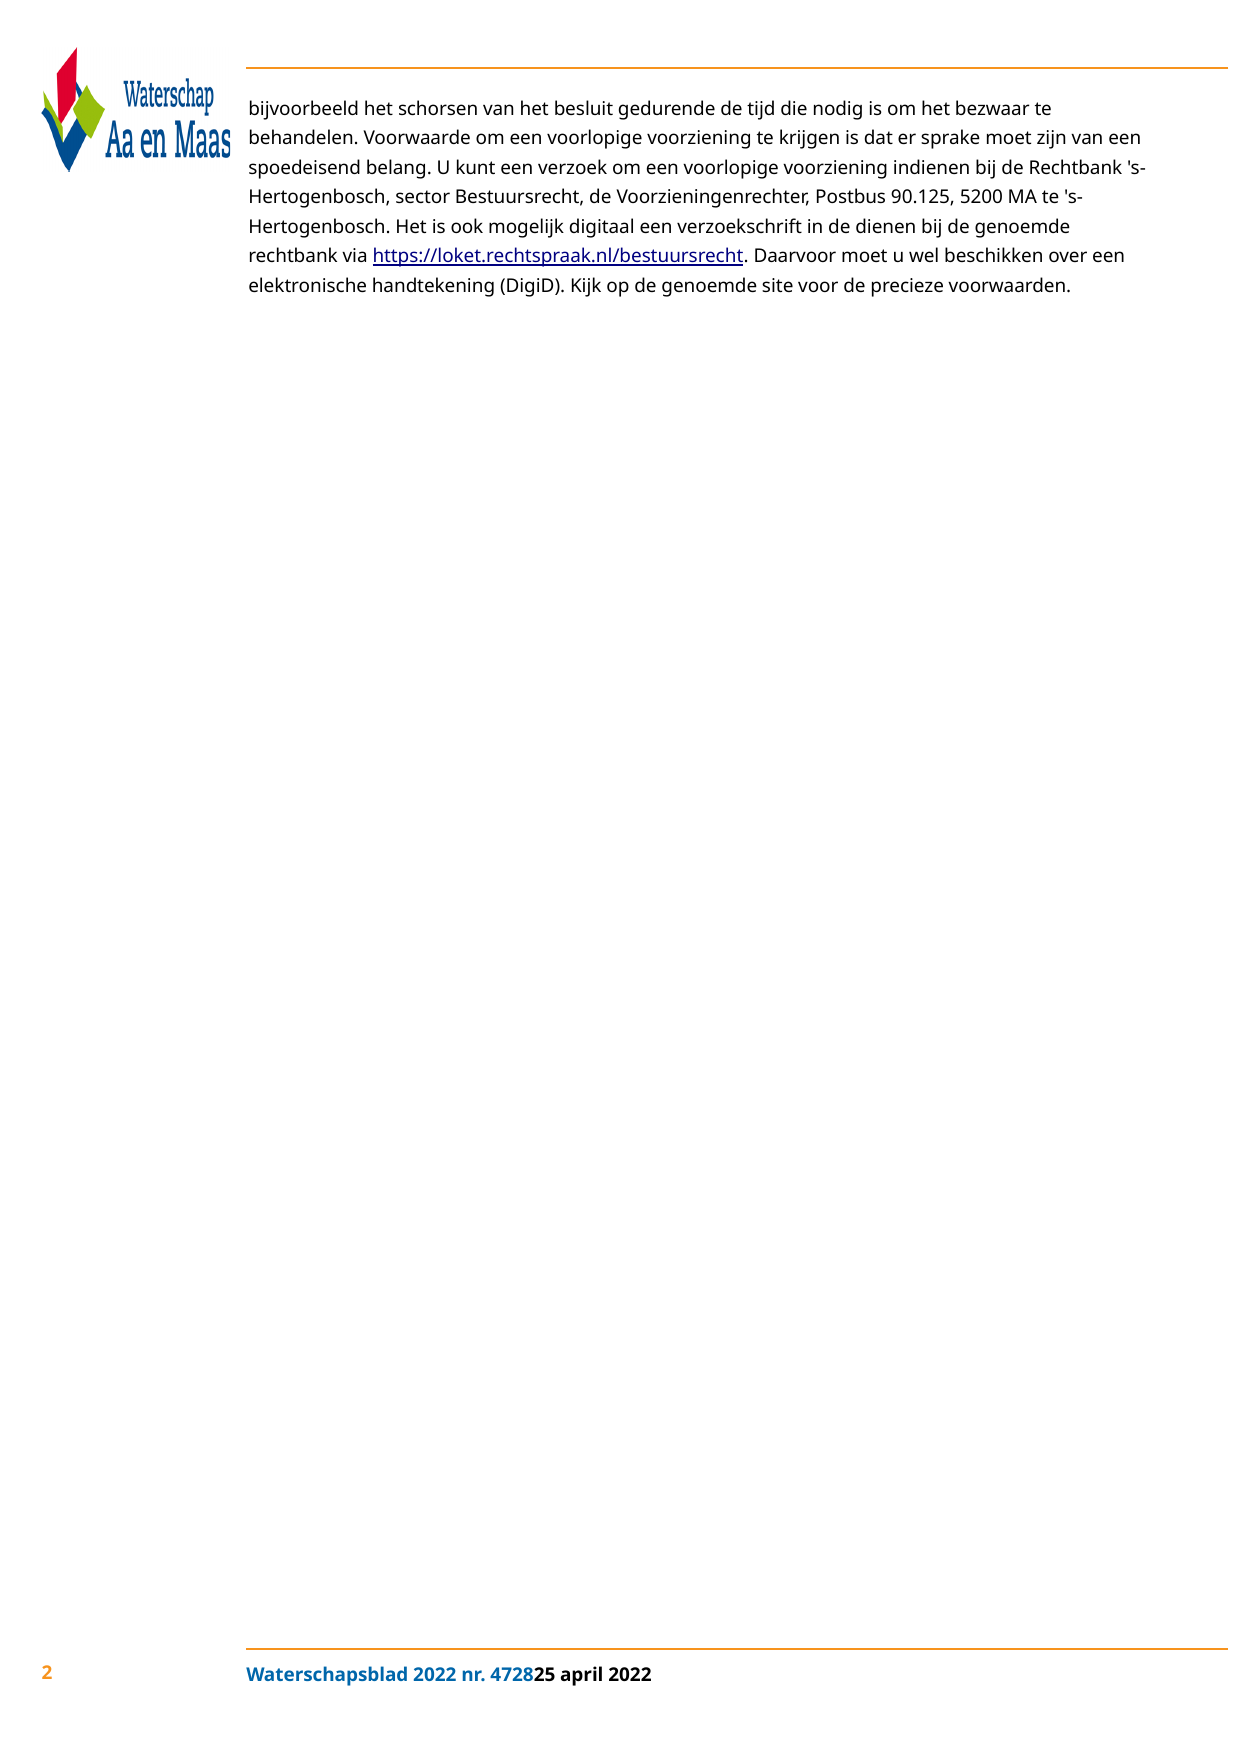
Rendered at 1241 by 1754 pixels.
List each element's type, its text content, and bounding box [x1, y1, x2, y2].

picture [41, 47, 231, 172]
text bijvoorbeeld het schorsen van het besluit gedurende de tijd die nodig is om het bezwaar te behandelen. Voorwaarde om een voorlopige voorziening te krijgen is dat er sprake moet zijn van een spoedeisend belang. U kunt een verzoek om een voorlopige voorziening indienen bij de Rechtbank 's-Hertogenbosch, sector Bestuursrecht, de Voorzieningenrechter, Postbus 90.125, 5200 MA te 's-Hertogenbosch. Het is ook mogelijk digitaal een verzoekschrift in de dienen bij de genoemde rechtbank via https://loket.rechtspraak.nl/bestuursrecht. Daarvoor moet u wel beschikken over een elektronische handtekening (DigiD). Kijk op de genoemde site voor de precieze voorwaarden. [248, 95, 1152, 298]
